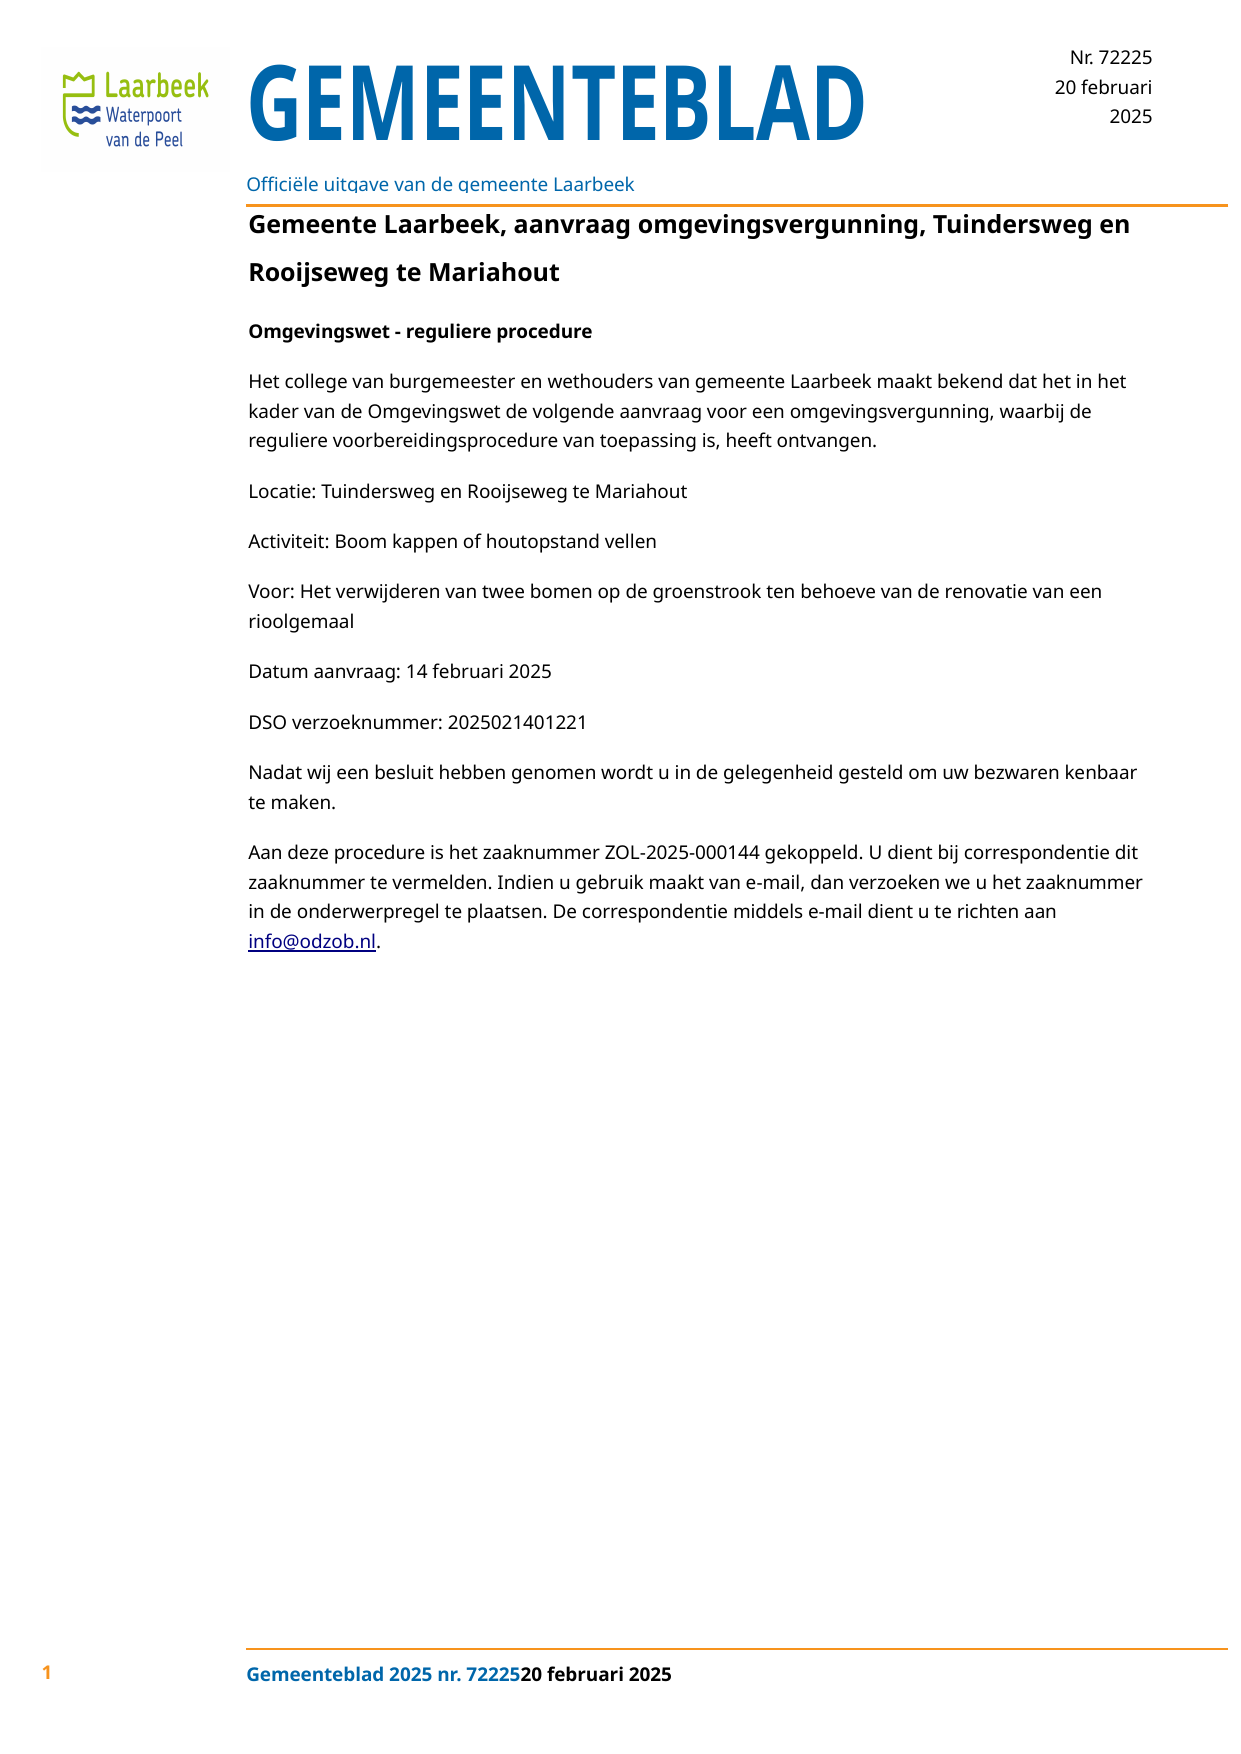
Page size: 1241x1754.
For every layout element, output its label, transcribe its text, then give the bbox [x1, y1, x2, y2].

text Voor: Het verwijderen van twee bomen op de groenstrook ten behoeve van de renovatie van een rioolgemaal [248, 579, 1152, 634]
text DSO verzoeknummer: 2025021401221 [248, 709, 1152, 735]
text Omgevingswet - reguliere procedure [248, 318, 1152, 344]
picture [41, 47, 231, 172]
text Locatie: Tuindersweg en Rooijseweg te Mariahout [248, 478, 1152, 504]
text Activiteit: Boom kappen of houtopstand vellen [248, 528, 1152, 554]
text Gemeente Laarbeek, aanvraag omgevingsvergunning, Tuindersweg en Rooijseweg te Mariahout [248, 207, 1152, 288]
text Het college van burgemeester en wethouders van gemeente Laarbeek maakt bekend dat het in het kader van de Omgevingswet de volgende aanvraag voor een omgevingsvergunning, waarbij de reguliere voorbereidingsprocedure van toepassing is, heeft ontvangen. [248, 368, 1152, 453]
text Aan deze procedure is het zaaknummer ZOL-2025-000144 gekoppeld. U dient bij correspondentie dit zaaknummer te vermelden. Indien u gebruik maakt van e-mail, dan verzoeken we u het zaaknummer in de onderwerpregel te plaatsen. De correspondentie middels e-mail dient u te richten aan info@odzob.nl. [248, 839, 1152, 954]
text Datum aanvraag: 14 februari 2025 [248, 659, 1152, 684]
text Nadat wij een besluit hebben genomen wordt u in de gelegenheid gesteld om uw bezwaren kenbaar te maken. [248, 759, 1152, 815]
